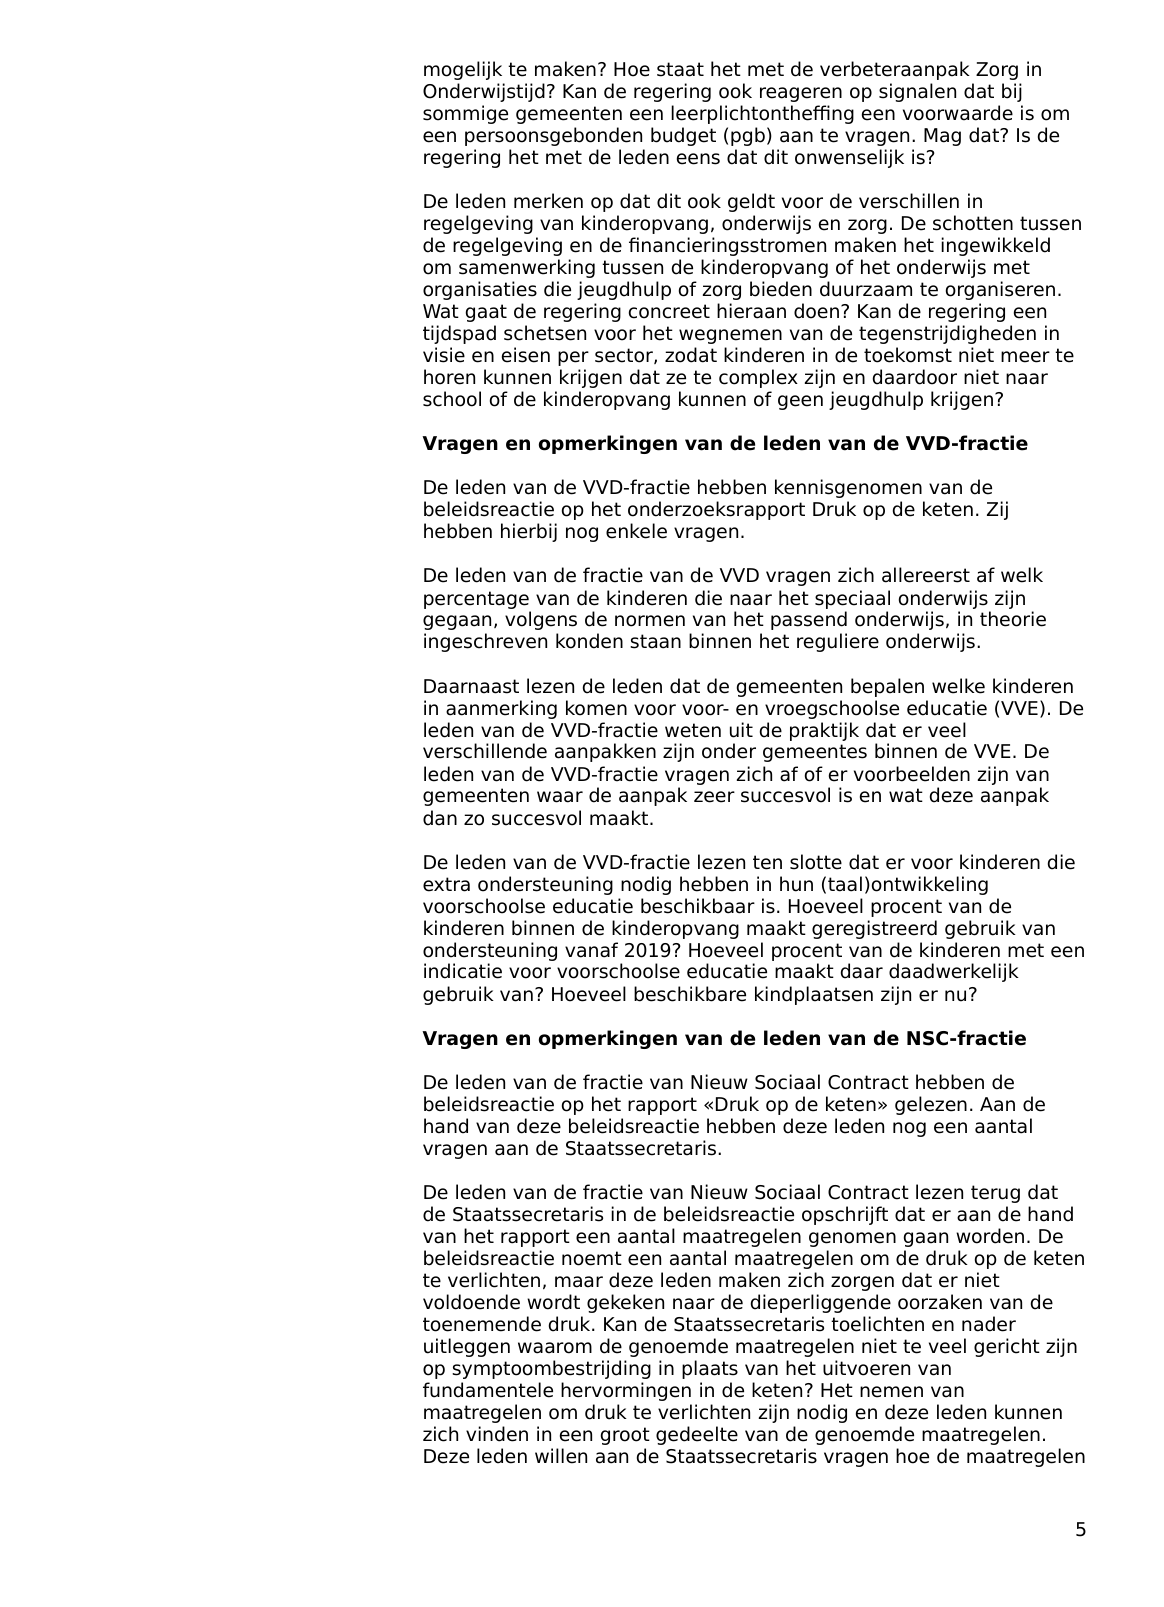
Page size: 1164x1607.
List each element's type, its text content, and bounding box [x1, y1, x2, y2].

text mogelijk te maken? Hoe staat het met de verbeteraanpak Zorg in Onderwijstijd? Kan de regering ook reageren op signalen dat bij sommige gemeenten een leerplichtontheffing een voorwaarde is om een persoonsgebonden budget (pgb) aan te vragen. Mag dat? Is de regering het met de leden eens dat dit onwenselijk is? [422, 59, 1087, 169]
text De leden merken op dat dit ook geldt voor de verschillen in regelgeving van kinderopvang, onderwijs en zorg. De schotten tussen de regelgeving en de financieringsstromen maken het ingewikkeld om samenwerking tussen de kinderopvang of het onderwijs met organisaties die jeugdhulp of zorg bieden duurzaam te organiseren. Wat gaat de regering concreet hieraan doen? Kan de regering een tijdspad schetsen voor het wegnemen van de tegenstrijdigheden in visie en eisen per sector, zodat kinderen in de toekomst niet meer te horen kunnen krijgen dat ze te complex zijn en daardoor niet naar school of de kinderopvang kunnen of geen jeugdhulp krijgen? [422, 191, 1087, 411]
text Daarnaast lezen de leden dat de gemeenten bepalen welke kinderen in aanmerking komen voor voor- en vroegschoolse educatie (VVE). De leden van de VVD-fractie weten uit de praktijk dat er veel verschillende aanpakken zijn onder gemeentes binnen de VVE. De leden van de VVD-fractie vragen zich af of er voorbeelden zijn van gemeenten waar de aanpak zeer succesvol is en wat deze aanpak dan zo succesvol maakt. [422, 676, 1087, 829]
text De leden van de fractie van Nieuw Sociaal Contract hebben de beleidsreactie op het rapport «Druk op de keten» gelezen. Aan de hand van deze beleidsreactie hebben deze leden nog een aantal vragen aan de Staatssecretaris. [422, 1072, 1087, 1160]
text De leden van de VVD-fractie hebben kennisgenomen van de beleidsreactie op het onderzoeksrapport Druk op de keten. Zij hebben hierbij nog enkele vragen. [422, 477, 1087, 543]
text De leden van de fractie van de VVD vragen zich allereerst af welk percentage van de kinderen die naar het speciaal onderwijs zijn gegaan, volgens de normen van het passend onderwijs, in theorie ingeschreven konden staan binnen het reguliere onderwijs. [422, 565, 1087, 653]
subtitle Vragen en opmerkingen van de leden van de NSC-fractie [422, 1028, 1087, 1049]
text De leden van de fractie van Nieuw Sociaal Contract lezen terug dat de Staatssecretaris in de beleidsreactie opschrijft dat er aan de hand van het rapport een aantal maatregelen genomen gaan worden. De beleidsreactie noemt een aantal maatregelen om de druk op de keten te verlichten, maar deze leden maken zich zorgen dat er niet voldoende wordt gekeken naar de dieperliggende oorzaken van de toenemende druk. Kan de Staatssecretaris toelichten en nader uitleggen waarom de genoemde maatregelen niet te veel gericht zijn op symptoombestrijding in plaats van het uitvoeren van fundamentele hervormingen in de keten? Het nemen van maatregelen om druk te verlichten zijn nodig en deze leden kunnen zich vinden in een groot gedeelte van de genoemde maatregelen. Deze leden willen aan de Staatssecretaris vragen hoe de maatregelen [422, 1182, 1087, 1468]
subtitle Vragen en opmerkingen van de leden van de VVD-fractie [422, 433, 1087, 455]
text De leden van de VVD-fractie lezen ten slotte dat er voor kinderen die extra ondersteuning nodig hebben in hun (taal)ontwikkeling voorschoolse educatie beschikbaar is. Hoeveel procent van de kinderen binnen de kinderopvang maakt geregistreerd gebruik van ondersteuning vanaf 2019? Hoeveel procent van de kinderen met een indicatie voor voorschoolse educatie maakt daar daadwerkelijk gebruik van? Hoeveel beschikbare kindplaatsen zijn er nu? [422, 852, 1087, 1005]
